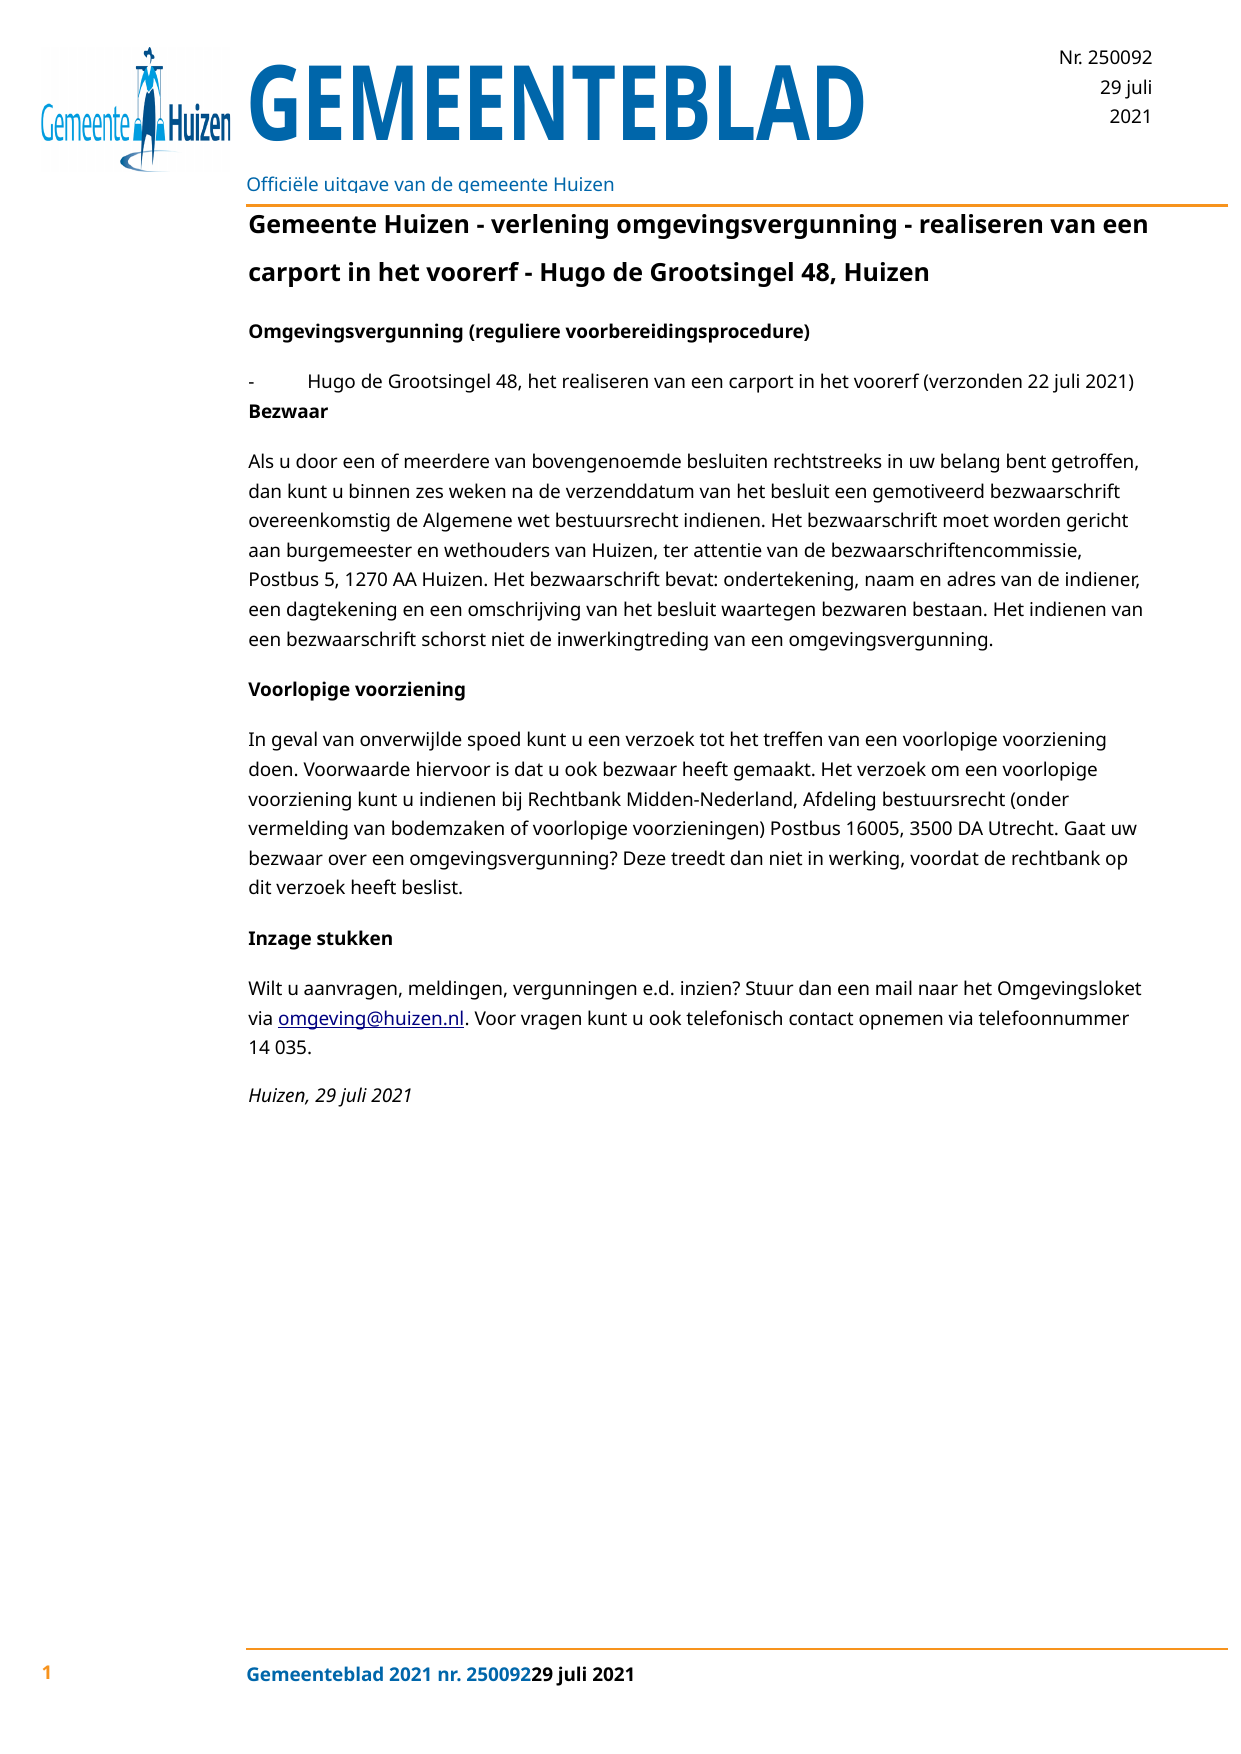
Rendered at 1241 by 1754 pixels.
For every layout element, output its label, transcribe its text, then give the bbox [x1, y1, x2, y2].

text Bezwaar [248, 398, 1152, 424]
picture [41, 47, 231, 172]
text Omgevingsvergunning (reguliere voorbereidingsprocedure) [248, 318, 1152, 344]
text Gemeente Huizen - verlening omgevingsvergunning - realiseren van een carport in het voorerf - Hugo de Grootsingel 48, Huizen [248, 207, 1152, 288]
text Huizen, 29 juli 2021 [248, 1082, 1152, 1108]
text Inzage stukken [248, 925, 1152, 951]
list Hugo de Grootsingel 48, het realiseren van een carport in het voorerf (verzonden 22 juli 2021) [248, 368, 1152, 394]
text In geval van onverwijlde spoed kunt u een verzoek tot het treffen van een voorlopige voorziening doen. Voorwaarde hiervoor is dat u ook bezwaar heeft gemaakt. Het verzoek om een voorlopige voorziening kunt u indienen bij Rechtbank Midden-Nederland, Afdeling bestuursrecht (onder vermelding van bodemzaken of voorlopige voorzieningen) Postbus 16005, 3500 DA Utrecht. Gaat uw bezwaar over een omgevingsvergunning? Deze treedt dan niet in werking, voordat de rechtbank op dit verzoek heeft beslist. [248, 727, 1152, 900]
text Voorlopige voorziening [248, 676, 1152, 702]
text Wilt u aanvragen, meldingen, vergunningen e.d. inzien? Stuur dan een mail naar het Omgevingsloket via omgeving@huizen.nl. Voor vragen kunt u ook telefonisch contact opnemen via telefoonnummer 14 035. [248, 975, 1152, 1060]
text Als u door een of meerdere van bovengenoemde besluiten rechtstreeks in uw belang bent getroffen, dan kunt u binnen zes weken na de verzenddatum van het besluit een gemotiveerd bezwaarschrift overeenkomstig de Algemene wet bestuursrecht indienen. Het bezwaarschrift moet worden gericht aan burgemeester en wethouders van Huizen, ter attentie van de bezwaarschriftencommissie, Postbus 5, 1270 AA Huizen. Het bezwaarschrift bevat: ondertekening, naam en adres van de indiener, een dagtekening en een omschrijving van het besluit waartegen bezwaren bestaan. Het indienen van een bezwaarschrift schorst niet de inwerkingtreding van een omgevingsvergunning. [248, 448, 1152, 652]
